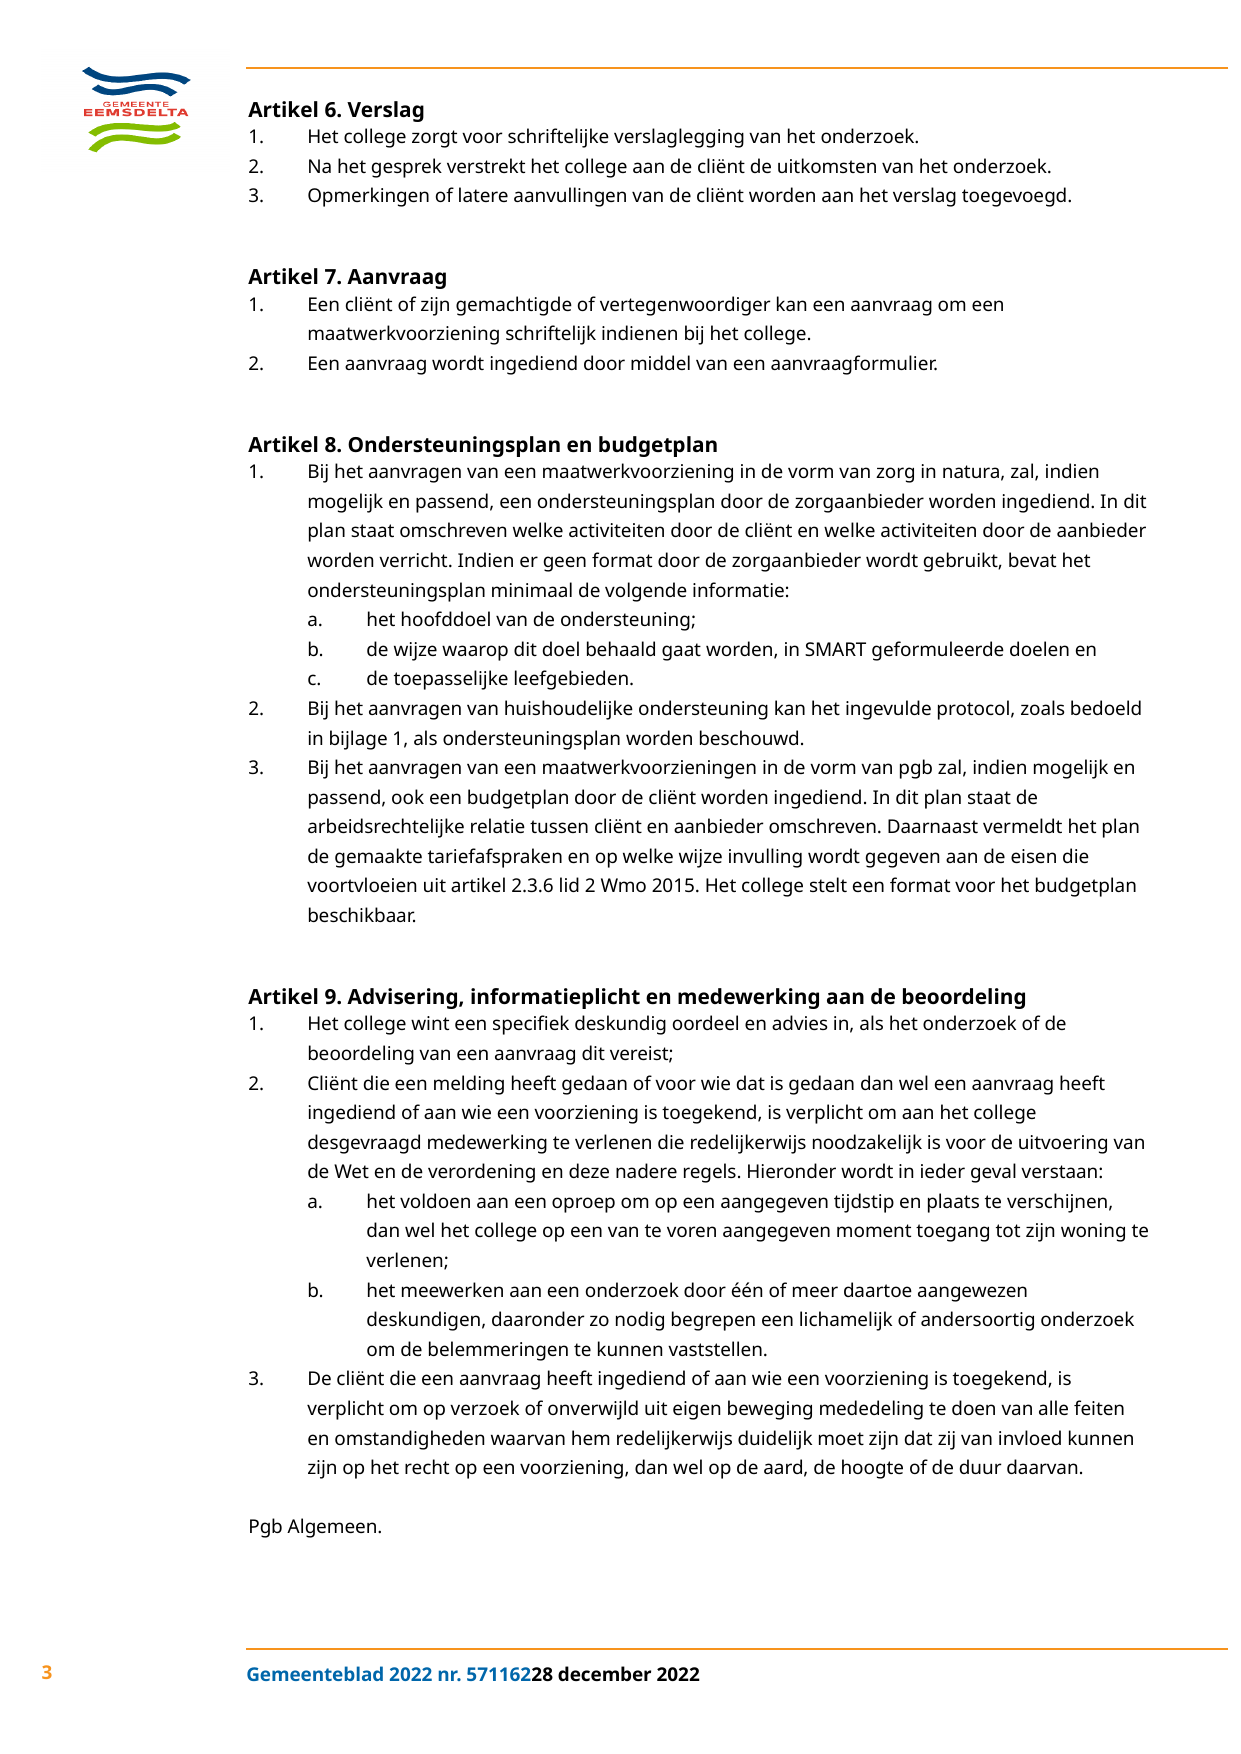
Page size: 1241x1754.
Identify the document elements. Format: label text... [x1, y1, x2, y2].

text Artikel 8. Ondersteuningsplan en budgetplan [248, 430, 1152, 458]
list het voldoen aan een oproep om op een aangegeven tijdstip en plaats te verschijnen, dan wel het college op een van te voren aangegeven moment toegang tot zijn woning te verlenen; [307, 1188, 1152, 1273]
picture [41, 47, 231, 172]
list Een cliënt of zijn gemachtigde of vertegenwoordiger kan een aanvraag om een maatwerkvoorziening schriftelijk indienen bij het college. [248, 291, 1152, 346]
list de wijze waarop dit doel behaald gaat worden, in SMART geformuleerde doelen en [307, 636, 1152, 662]
list Na het gesprek verstrekt het college aan de cliënt de uitkomsten van het onderzoek. [248, 153, 1152, 178]
list Bij het aanvragen van huishoudelijke ondersteuning kan het ingevulde protocol, zoals bedoeld in bijlage 1, als ondersteuningsplan worden beschouwd. [248, 695, 1152, 750]
list Het college wint een specifiek deskundig oordeel en advies in, als het onderzoek of de beoordeling van een aanvraag dit vereist; [248, 1011, 1152, 1066]
list Cliënt die een melding heeft gedaan of voor wie dat is gedaan dan wel een aanvraag heeft ingediend of aan wie een voorziening is toegekend, is verplicht om aan het college desgevraagd medewerking te verlenen die redelijkerwijs noodzakelijk is voor de uitvoering van de Wet en de verordening en deze nadere regels. Hieronder wordt in ieder geval verstaan: [248, 1070, 1152, 1184]
list Opmerkingen of latere aanvullingen van de cliënt worden aan het verslag toegevoegd. [248, 182, 1152, 208]
list Het college zorgt voor schriftelijke verslaglegging van het onderzoek. [248, 123, 1152, 149]
list het meewerken aan een onderzoek door één of meer daartoe aangewezen deskundigen, daaronder zo nodig begrepen een lichamelijk of andersoortig onderzoek om de belemmeringen te kunnen vaststellen. [307, 1277, 1152, 1362]
list het hoofddoel van de ondersteuning; [307, 606, 1152, 632]
list Een aanvraag wordt ingediend door middel van een aanvraagformulier. [248, 350, 1152, 376]
text Artikel 6. Verslag [248, 95, 1152, 123]
list Bij het aanvragen van een maatwerkvoorziening in de vorm van zorg in natura, zal, indien mogelijk en passend, een ondersteuningsplan door de zorgaanbieder worden ingediend. In dit plan staat omschreven welke activiteiten door de cliënt en welke activiteiten door de aanbieder worden verricht. Indien er geen format door de zorgaanbieder wordt gebruikt, bevat het ondersteuningsplan minimaal de volgende informatie: [248, 458, 1152, 602]
list De cliënt die een aanvraag heeft ingediend of aan wie een voorziening is toegekend, is verplicht om op verzoek of onverwijld uit eigen beweging mededeling te doen van alle feiten en omstandigheden waarvan hem redelijkerwijs duidelijk moet zijn dat zij van invloed kunnen zijn op het recht op een voorziening, dan wel op de aard, de hoogte of de duur daarvan. [248, 1366, 1152, 1480]
text Pgb Algemeen. [248, 1513, 1152, 1539]
text Artikel 9. Advisering, informatieplicht en medewerking aan de beoordeling [248, 982, 1152, 1011]
list de toepasselijke leefgebieden. [307, 666, 1152, 691]
text Artikel 7. Aanvraag [248, 262, 1152, 291]
list Bij het aanvragen van een maatwerkvoorzieningen in de vorm van pgb zal, indien mogelijk en passend, ook een budgetplan door de cliënt worden ingediend. In dit plan staat de arbeidsrechtelijke relatie tussen cliënt en aanbieder omschreven. Daarnaast vermeldt het plan de gemaakte tariefafspraken en op welke wijze invulling wordt gegeven aan de eisen die voortvloeien uit artikel 2.3.6 lid 2 Wmo 2015. Het college stelt een format voor het budgetplan beschikbaar. [248, 754, 1152, 928]
